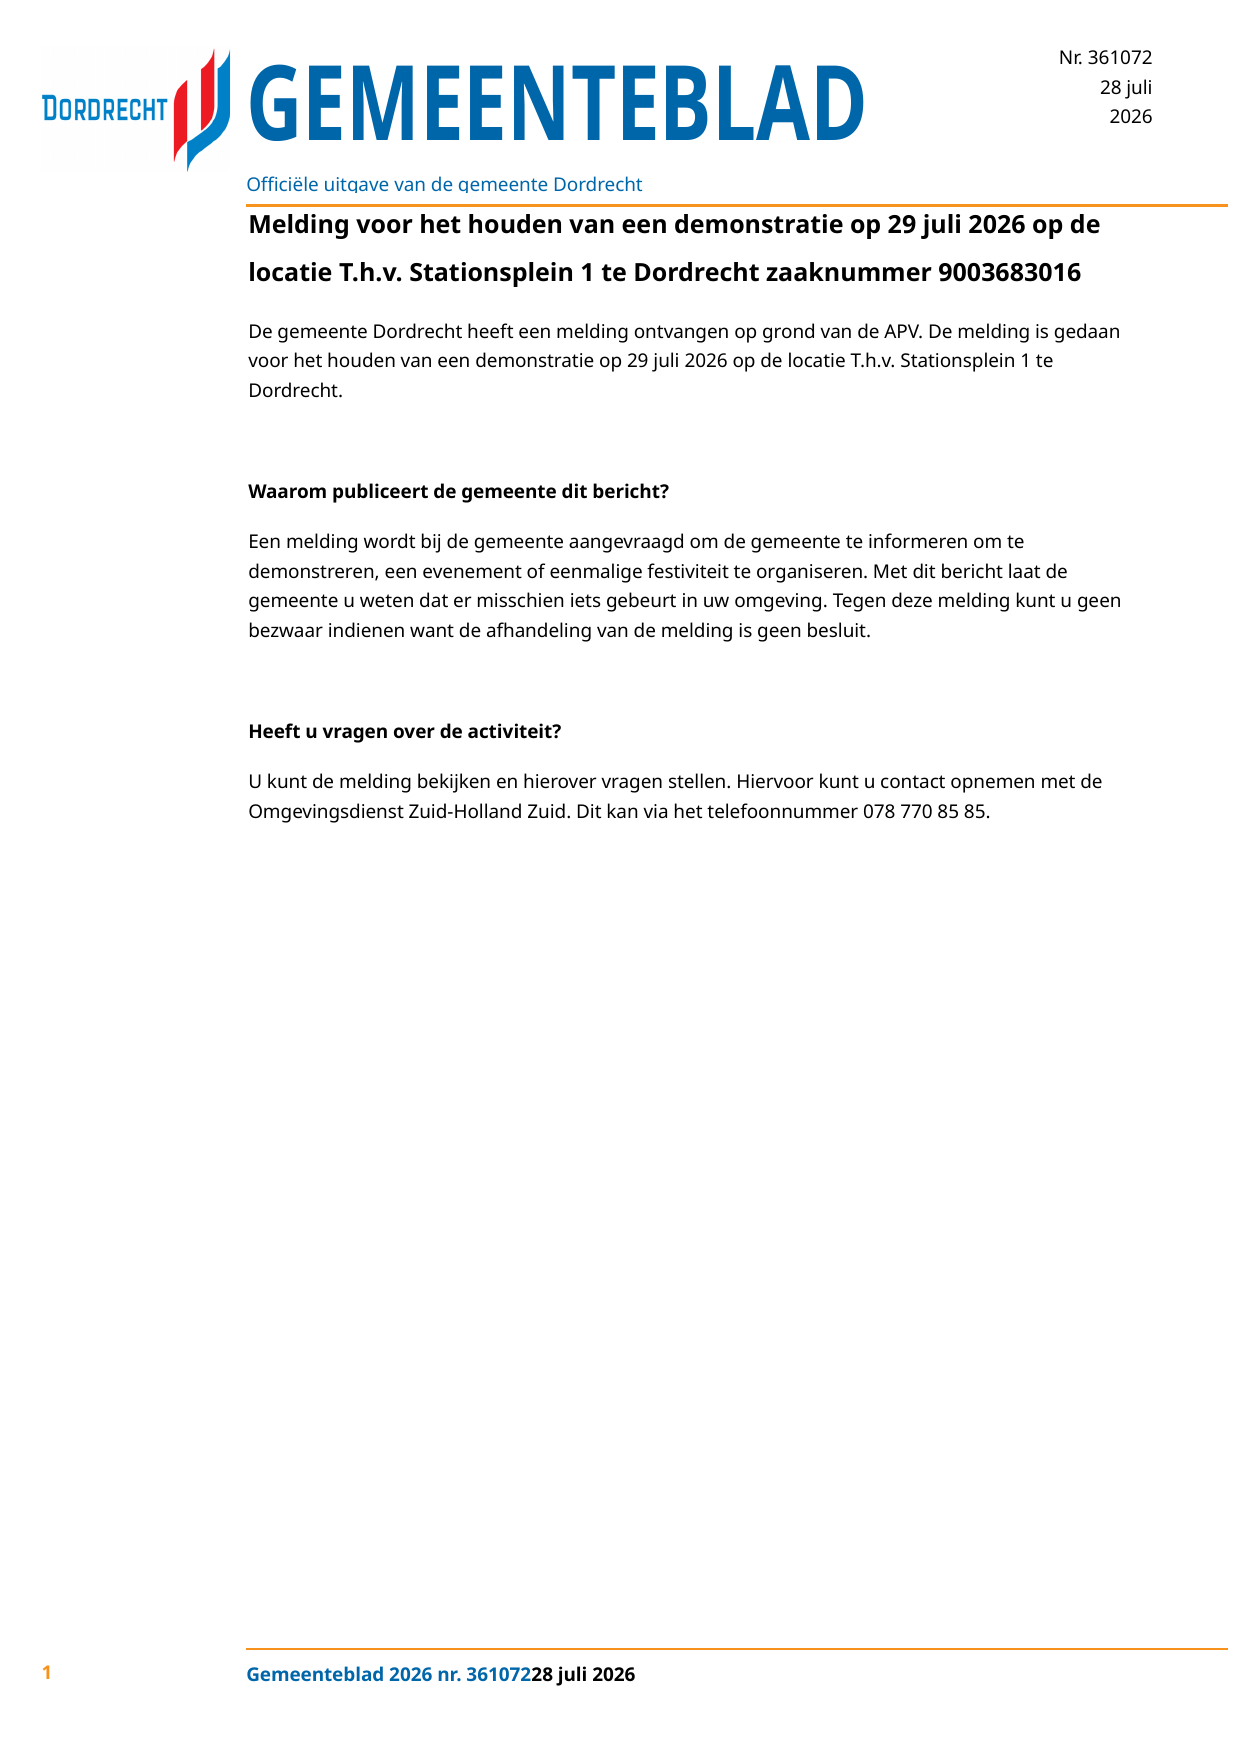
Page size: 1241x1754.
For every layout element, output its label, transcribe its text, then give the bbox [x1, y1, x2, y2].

text Waarom publiceert de gemeente dit bericht? [248, 478, 1152, 504]
text Heeft u vragen over de activiteit? [248, 718, 1152, 744]
text Melding voor het houden van een demonstratie op 29 juli 2026 op de locatie T.h.v. Stationsplein 1 te Dordrecht zaaknummer 9003683016 [248, 207, 1152, 288]
text De gemeente Dordrecht heeft een melding ontvangen op grond van de APV. De melding is gedaan voor het houden van een demonstratie op 29 juli 2026 op de locatie T.h.v. Stationsplein 1 te Dordrecht. [248, 318, 1152, 403]
text Een melding wordt bij de gemeente aangevraagd om de gemeente te informeren om te demonstreren, een evenement of eenmalige festiviteit te organiseren. Met dit bericht laat de gemeente u weten dat er misschien iets gebeurt in uw omgeving. Tegen deze melding kunt u geen bezwaar indienen want de afhandeling van de melding is geen besluit. [248, 528, 1152, 643]
text U kunt de melding bekijken en hierover vragen stellen. Hiervoor kunt u contact opnemen met de Omgevingsdienst Zuid-Holland Zuid. Dit kan via het telefoonnummer 078 770 85 85. [248, 768, 1152, 824]
picture [41, 47, 231, 172]
